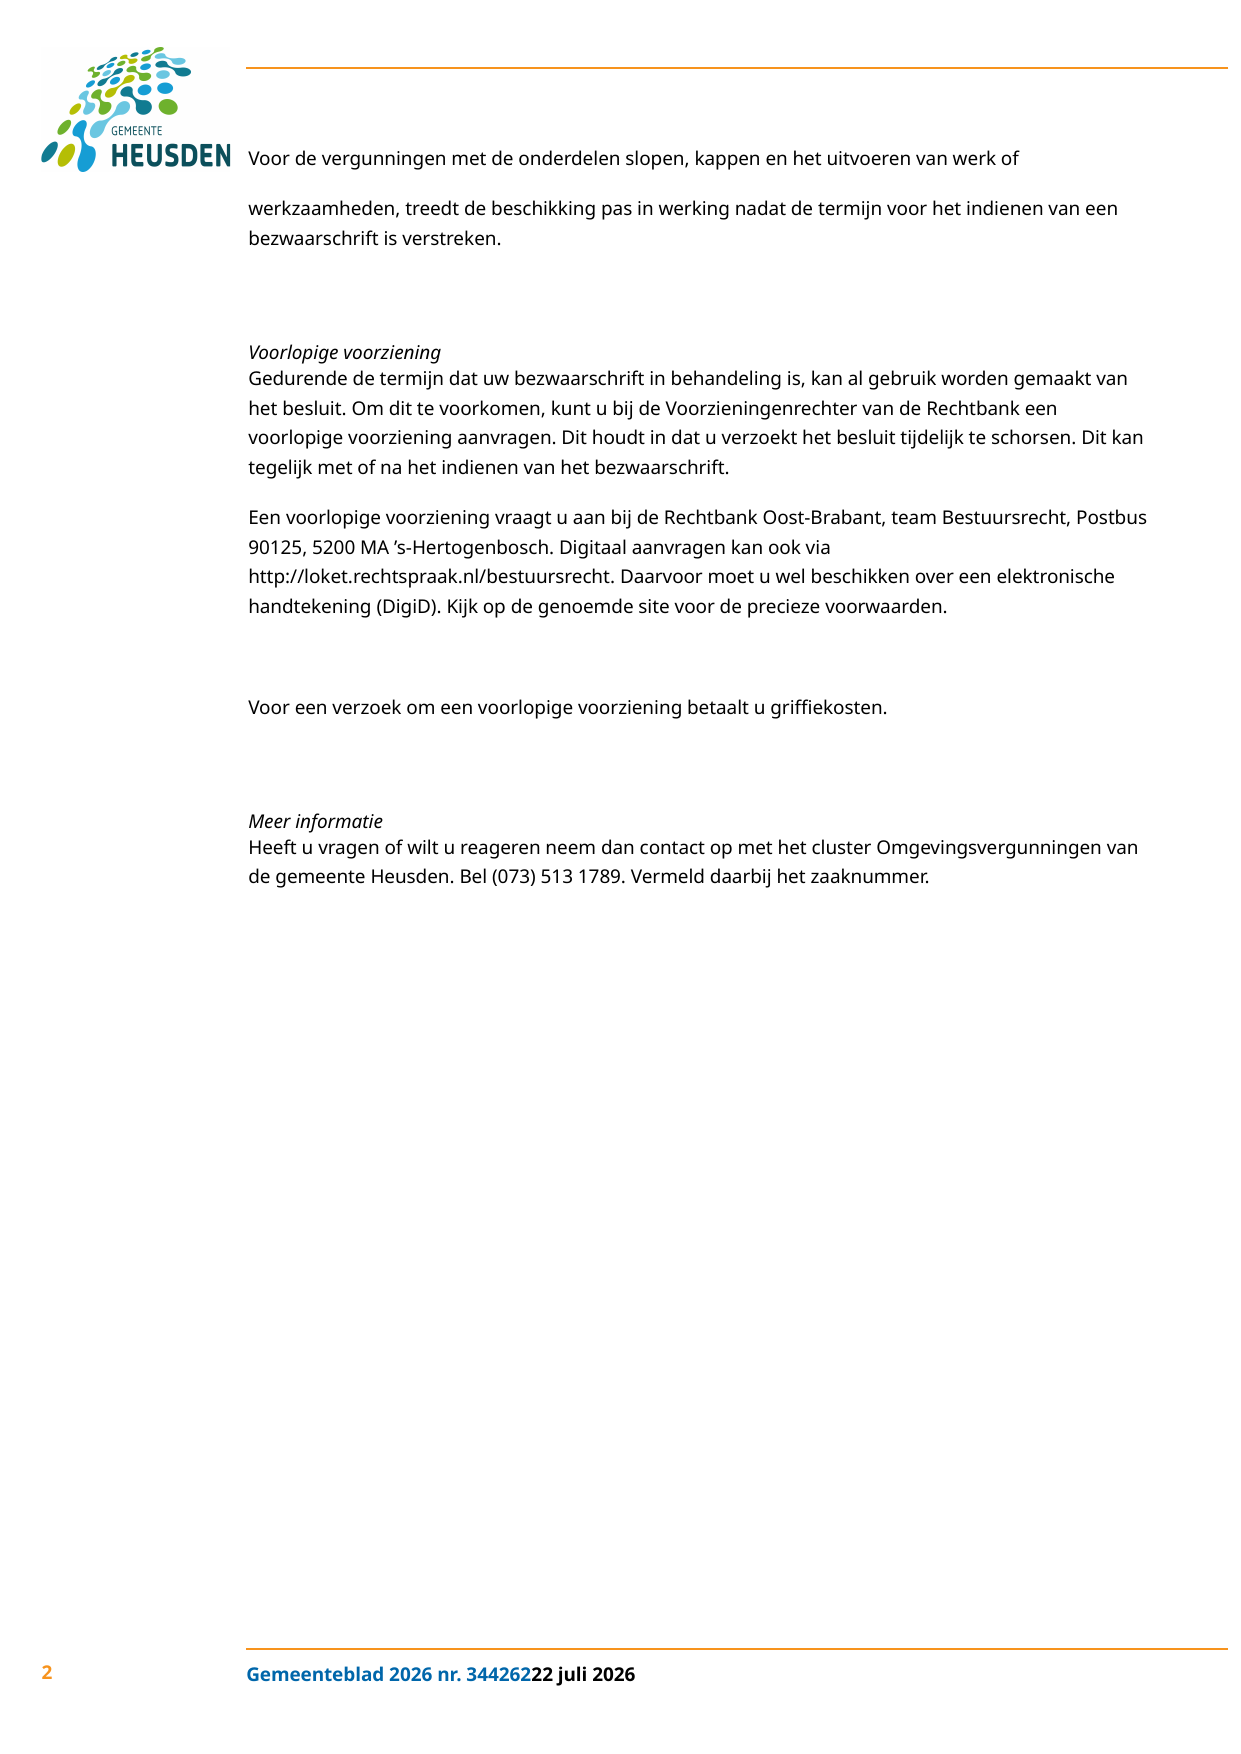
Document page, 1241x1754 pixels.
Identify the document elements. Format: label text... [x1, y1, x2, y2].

text Meer informatie [248, 808, 1152, 834]
picture [41, 47, 231, 172]
text Voor de vergunningen met de onderdelen slopen, kappen en het uitvoeren van werk of [248, 145, 1152, 171]
text werkzaamheden, treedt de beschikking pas in werking nadat de termijn voor het indienen van een bezwaarschrift is verstreken. [248, 196, 1152, 251]
text Heeft u vragen of wilt u reageren neem dan contact op met het cluster Omgevingsvergunningen van de gemeente Heusden. Bel (073) 513 1789. Vermeld daarbij het zaaknummer. [248, 834, 1152, 889]
text Gedurende de termijn dat uw bezwaarschrift in behandeling is, kan al gebruik worden gemaakt van het besluit. Om dit te voorkomen, kunt u bij de Voorzieningenrechter van de Rechtbank een voorlopige voorziening aanvragen. Dit houdt in dat u verzoekt het besluit tijdelijk te schorsen. Dit kan tegelijk met of na het indienen van het bezwaarschrift. [248, 365, 1152, 480]
text Voor een verzoek om een voorlopige voorziening betaalt u griffiekosten. [248, 694, 1152, 720]
text Een voorlopige voorziening vraagt u aan bij de Rechtbank Oost-Brabant, team Bestuursrecht, Postbus 90125, 5200 MA ’s-Hertogenbosch. Digitaal aanvragen kan ook via http://loket.rechtspraak.nl/bestuursrecht. Daarvoor moet u wel beschikken over een elektronische handtekening (DigiD). Kijk op de genoemde site voor de precieze voorwaarden. [248, 504, 1152, 619]
text Voorlopige voorziening [248, 339, 1152, 365]
